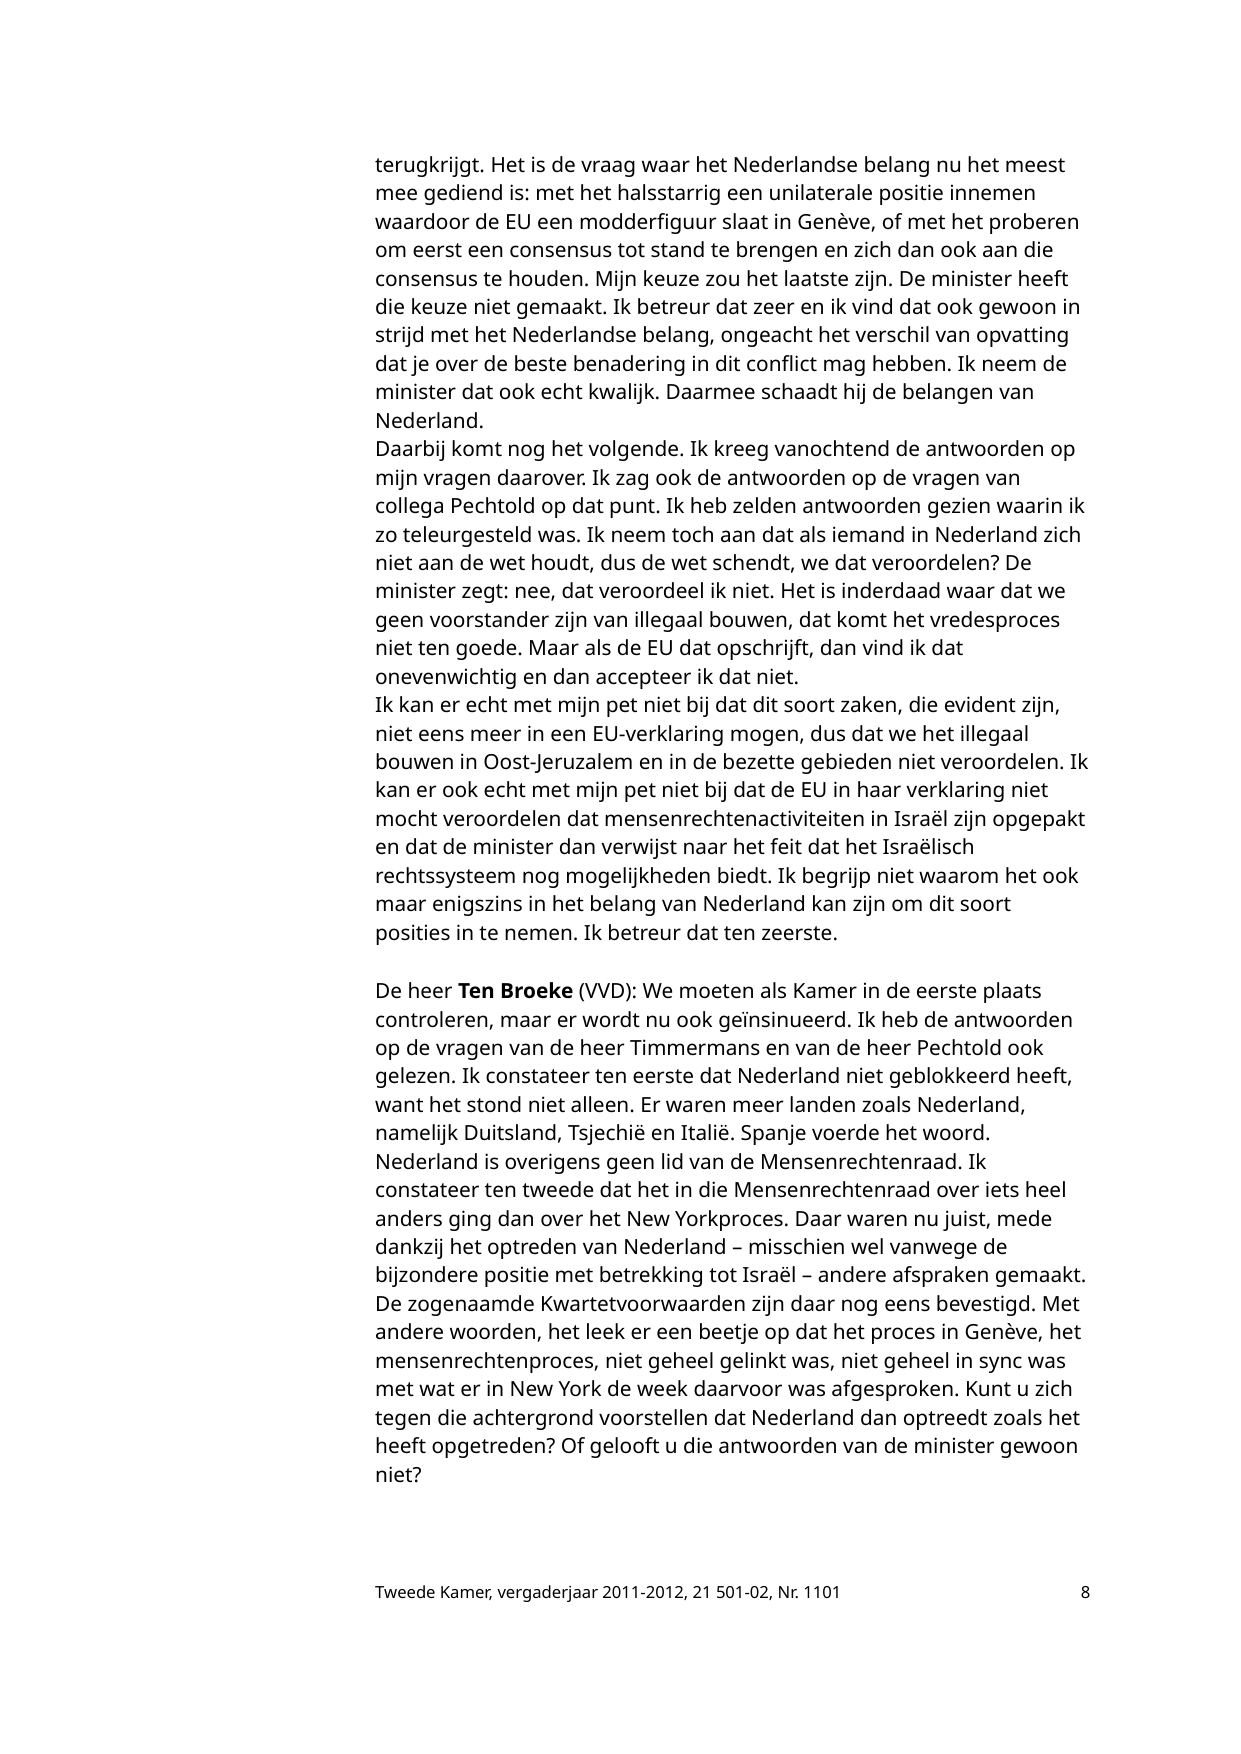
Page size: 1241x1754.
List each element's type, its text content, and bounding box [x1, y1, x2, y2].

text Daarbij komt nog het volgende. Ik kreeg vanochtend de antwoorden op mijn vragen daarover. Ik zag ook de antwoorden op de vragen van collega Pechtold op dat punt. Ik heb zelden antwoorden gezien waarin ik zo teleurgesteld was. Ik neem toch aan dat als iemand in Nederland zich niet aan de wet houdt, dus de wet schendt, we dat veroordelen? De minister zegt: nee, dat veroordeel ik niet. Het is inderdaad waar dat we geen voorstander zijn van illegaal bouwen, dat komt het vredesproces niet ten goede. Maar als de EU dat opschrijft, dan vind ik dat onevenwichtig en dan accepteer ik dat niet. [375, 434, 1090, 690]
text De heer Ten Broeke (VVD): We moeten als Kamer in de eerste plaats controleren, maar er wordt nu ook geïnsinueerd. Ik heb de antwoorden op de vragen van de heer Timmermans en van de heer Pechtold ook gelezen. Ik constateer ten eerste dat Nederland niet geblokkeerd heeft, want het stond niet alleen. Er waren meer landen zoals Nederland, namelijk Duitsland, Tsjechië en Italië. Spanje voerde het woord. Nederland is overigens geen lid van de Mensenrechtenraad. Ik constateer ten tweede dat het in die Mensenrechtenraad over iets heel anders ging dan over het New Yorkproces. Daar waren nu juist, mede dankzij het optreden van Nederland – misschien wel vanwege de bijzondere positie met betrekking tot Israël – andere afspraken gemaakt. De zogenaamde Kwartetvoorwaarden zijn daar nog eens bevestigd. Met andere woorden, het leek er een beetje op dat het proces in Genève, het mensenrechtenproces, niet geheel gelinkt was, niet geheel in sync was met wat er in New York de week daarvoor was afgesproken. Kunt u zich tegen die achtergrond voorstellen dat Nederland dan optreedt zoals het heeft opgetreden? Of gelooft u die antwoorden van de minister gewoon niet? [375, 976, 1090, 1488]
text terugkrijgt. Het is de vraag waar het Nederlandse belang nu het meest mee gediend is: met het halsstarrig een unilaterale positie innemen waardoor de EU een modderfiguur slaat in Genève, of met het proberen om eerst een consensus tot stand te brengen en zich dan ook aan die consensus te houden. Mijn keuze zou het laatste zijn. De minister heeft die keuze niet gemaakt. Ik betreur dat zeer en ik vind dat ook gewoon in strijd met het Nederlandse belang, ongeacht het verschil van opvatting dat je over de beste benadering in dit conflict mag hebben. Ik neem de minister dat ook echt kwalijk. Daarmee schaadt hij de belangen van Nederland. [375, 150, 1090, 434]
text Ik kan er echt met mijn pet niet bij dat dit soort zaken, die evident zijn, niet eens meer in een EU-verklaring mogen, dus dat we het illegaal bouwen in Oost-Jeruzalem en in de bezette gebieden niet veroordelen. Ik kan er ook echt met mijn pet niet bij dat de EU in haar verklaring niet mocht veroordelen dat mensenrechtenactiviteiten in Israël zijn opgepakt en dat de minister dan verwijst naar het feit dat het Israëlisch rechtssysteem nog mogelijkheden biedt. Ik begrijp niet waarom het ook maar enigszins in het belang van Nederland kan zijn om dit soort posities in te nemen. Ik betreur dat ten zeerste. [375, 690, 1090, 946]
